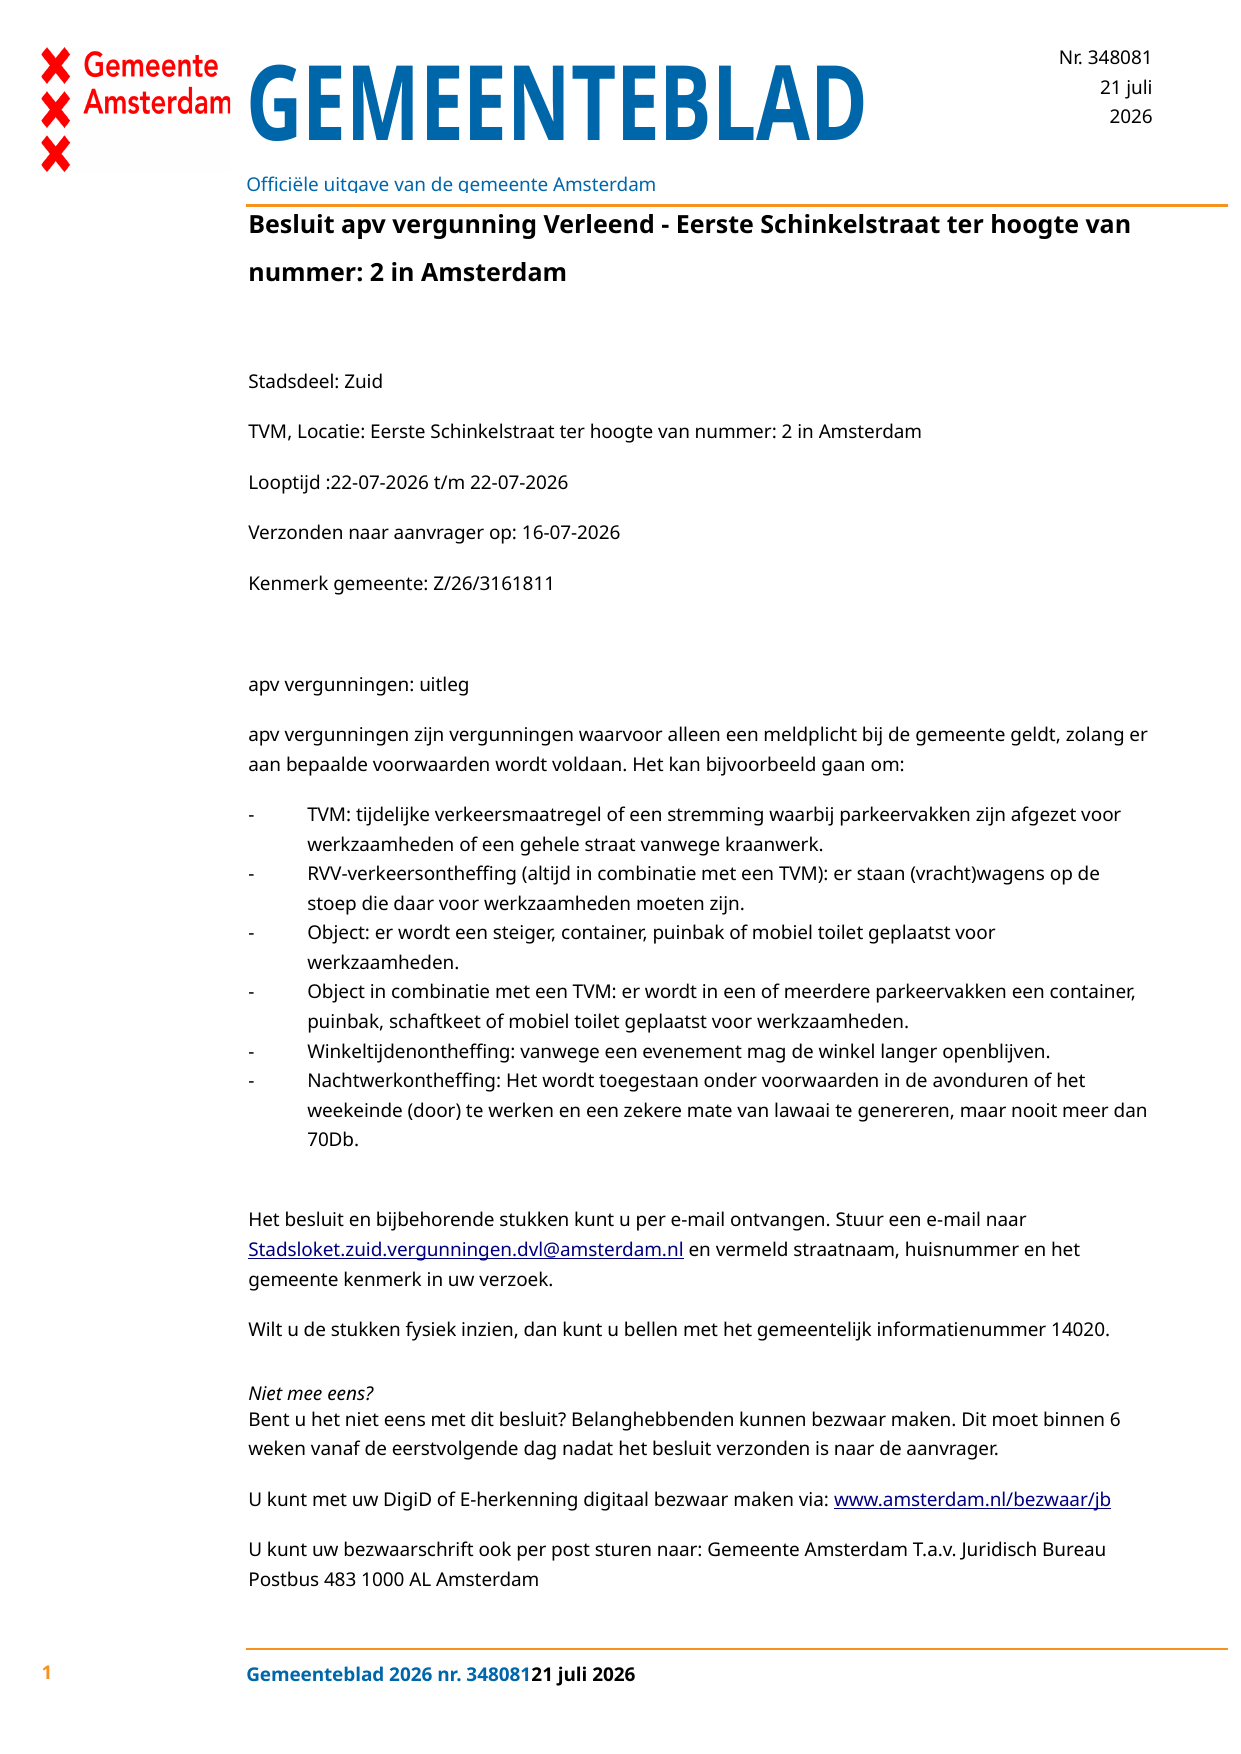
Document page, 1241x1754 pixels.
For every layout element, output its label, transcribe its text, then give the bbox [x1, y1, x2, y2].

text Niet mee eens? [248, 1380, 1152, 1406]
text U kunt met uw DigiD of E-herkenning digitaal bezwaar maken via: www.amsterdam.nl/bezwaar/jb [248, 1486, 1152, 1512]
text Wilt u de stukken fysiek inzien, dan kunt u bellen met het gemeentelijk informatienummer 14020. [248, 1316, 1152, 1342]
text Besluit apv vergunning Verleend - Eerste Schinkelstraat ter hoogte van nummer: 2 in Amsterdam [248, 207, 1152, 288]
picture [41, 47, 231, 172]
list Winkeltijdenontheffing: vanwege een evenement mag de winkel langer openblijven. [248, 1038, 1152, 1064]
text Stadsdeel: Zuid [248, 368, 1152, 394]
list RVV-verkeersontheffing (altijd in combinatie met een TVM): er staan (vracht)wagens op de stoep die daar voor werkzaamheden moeten zijn. [248, 860, 1152, 916]
list TVM: tijdelijke verkeersmaatregel of een stremming waarbij parkeervakken zijn afgezet voor werkzaamheden of een gehele straat vanwege kraanwerk. [248, 801, 1152, 857]
text Kenmerk gemeente: Z/26/3161811 [248, 570, 1152, 596]
text Bent u het niet eens met dit besluit? Belanghebbenden kunnen bezwaar maken. Dit moet binnen 6 weken vanaf de eerstvolgende dag nadat het besluit verzonden is naar de aanvrager. [248, 1406, 1152, 1461]
text U kunt uw bezwaarschrift ook per post sturen naar: Gemeente Amsterdam T.a.v. Juridisch Bureau Postbus 483 1000 AL Amsterdam [248, 1536, 1152, 1592]
text Looptijd :22-07-2026 t/m 22-07-2026 [248, 469, 1152, 495]
text apv vergunningen zijn vergunningen waarvoor alleen een meldplicht bij de gemeente geldt, zolang er aan bepaalde voorwaarden wordt voldaan. Het kan bijvoorbeeld gaan om: [248, 721, 1152, 777]
list Nachtwerkontheffing: Het wordt toegestaan onder voorwaarden in de avonduren of het weekeinde (door) te werken en een zekere mate van lawaai te genereren, maar nooit meer dan 70Db. [248, 1067, 1152, 1152]
text apv vergunningen: uitleg [248, 671, 1152, 697]
text TVM, Locatie: Eerste Schinkelstraat ter hoogte van nummer: 2 in Amsterdam [248, 419, 1152, 444]
text Het besluit en bijbehorende stukken kunt u per e-mail ontvangen. Stuur een e-mail naar Stadsloket.zuid.vergunningen.dvl@amsterdam.nl en vermeld straatnaam, huisnummer en het gemeente kenmerk in uw verzoek. [248, 1207, 1152, 1292]
list Object in combinatie met een TVM: er wordt in een of meerdere parkeervakken een container, puinbak, schaftkeet of mobiel toilet geplaatst voor werkzaamheden. [248, 979, 1152, 1034]
text Verzonden naar aanvrager op: 16-07-2026 [248, 519, 1152, 545]
list Object: er wordt een steiger, container, puinbak of mobiel toilet geplaatst voor werkzaamheden. [248, 919, 1152, 975]
